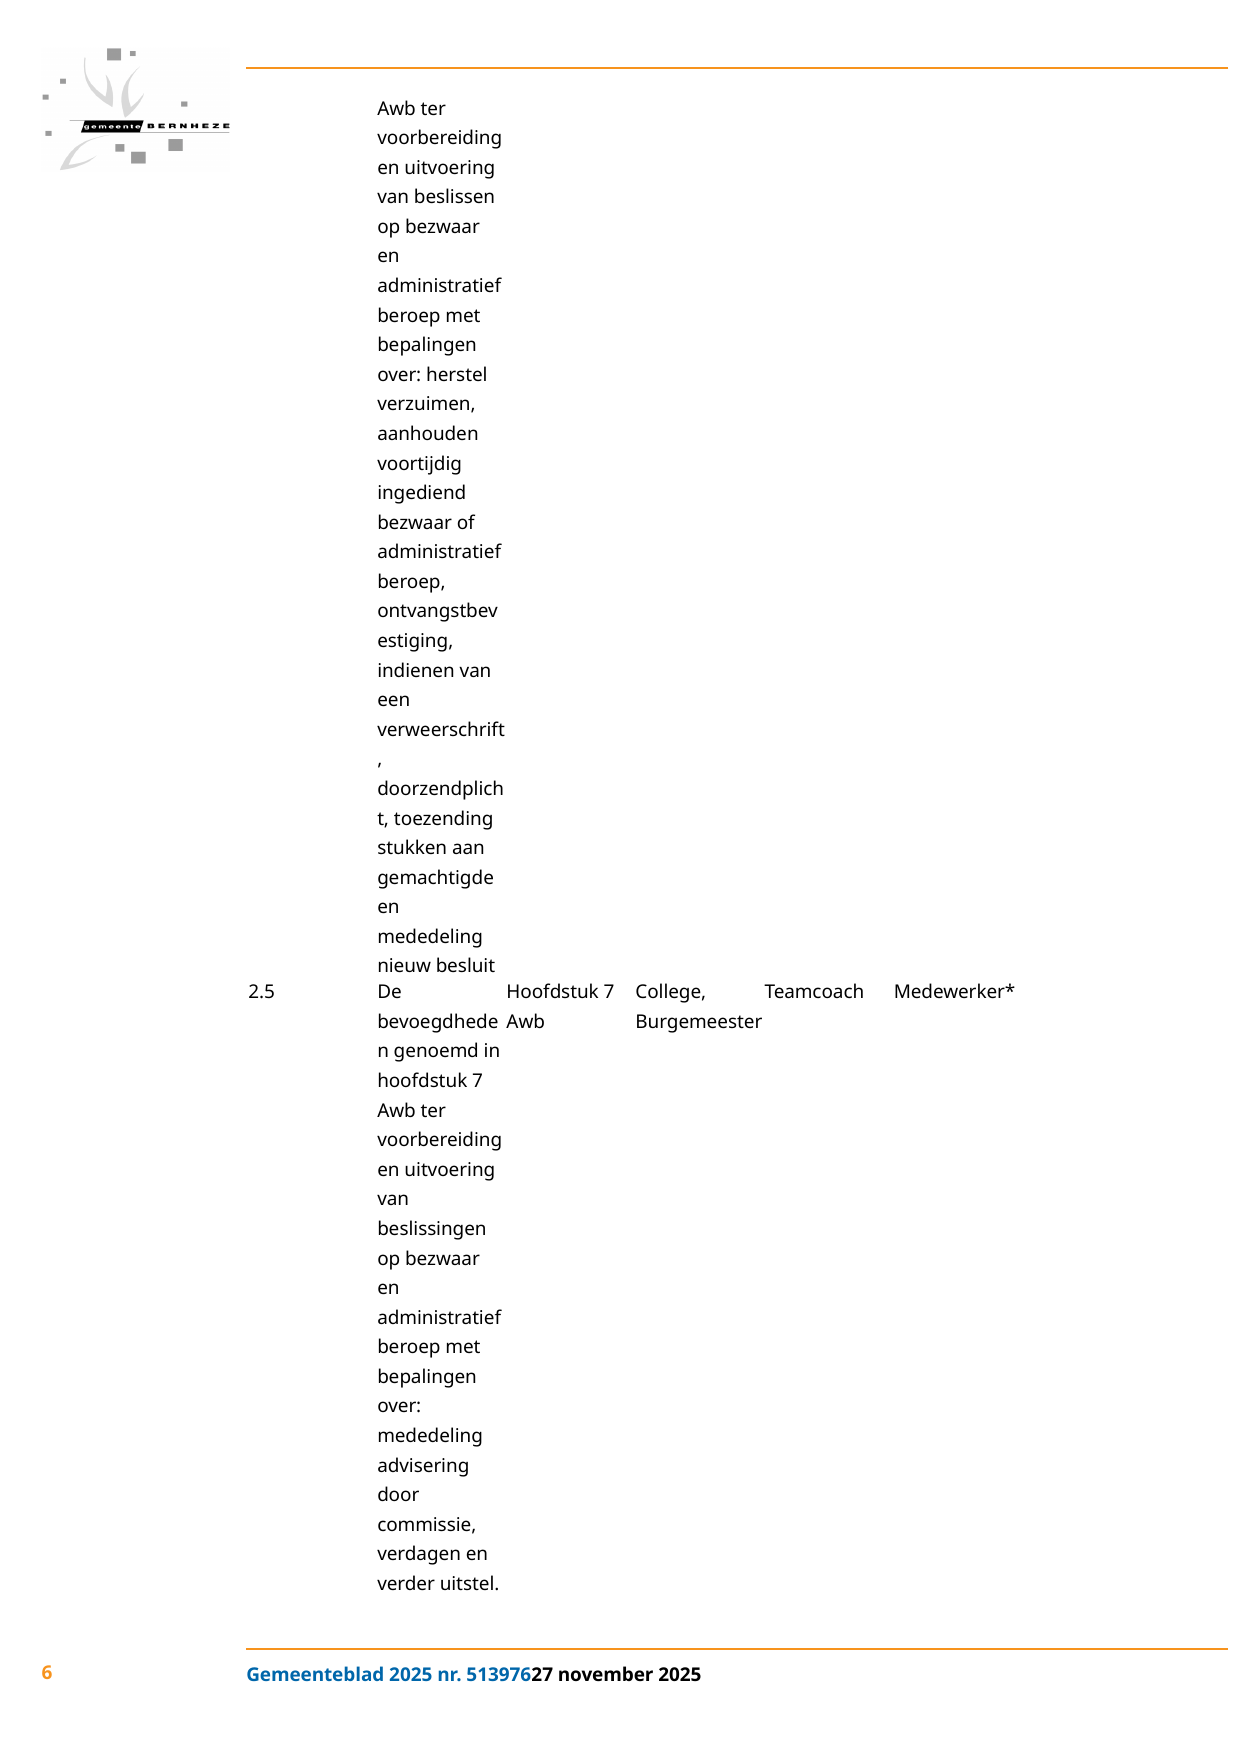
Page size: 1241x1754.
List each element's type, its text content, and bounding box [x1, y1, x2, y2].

table_cell [1023, 979, 1152, 1596]
table_cell [894, 95, 1022, 978]
table_cell [506, 95, 635, 978]
table_cell Teamcoach [764, 979, 893, 1596]
table_cell Medewerker* [894, 979, 1022, 1596]
table_cell Awb ter voorbereiding en uitvoering van beslissen op bezwaar en administratief beroep met bepalingen over: herstel verzuimen, aanhouden voortijdig ingediend bezwaar of administratief beroep, ontvangstbevestiging, indienen van een verweerschrift, doorzendplicht, toezending stukken aan gemachtigde en mededeling nieuw besluit [377, 95, 506, 978]
table_cell College, Burgemeester [635, 979, 764, 1596]
table_cell [764, 95, 893, 978]
table_cell De bevoegdheden genoemd in hoofdstuk 7 Awb ter voorbereiding en uitvoering van beslissingen op bezwaar en administratief beroep met bepalingen over: mededeling advisering door commissie, verdagen en verder uitstel. [377, 979, 506, 1596]
table_cell [1023, 95, 1152, 978]
table_cell Hoofdstuk 7 Awb [506, 979, 635, 1596]
table_cell [248, 95, 377, 978]
table_cell 2.5 [248, 979, 377, 1596]
table_cell [635, 95, 764, 978]
picture [41, 47, 231, 172]
